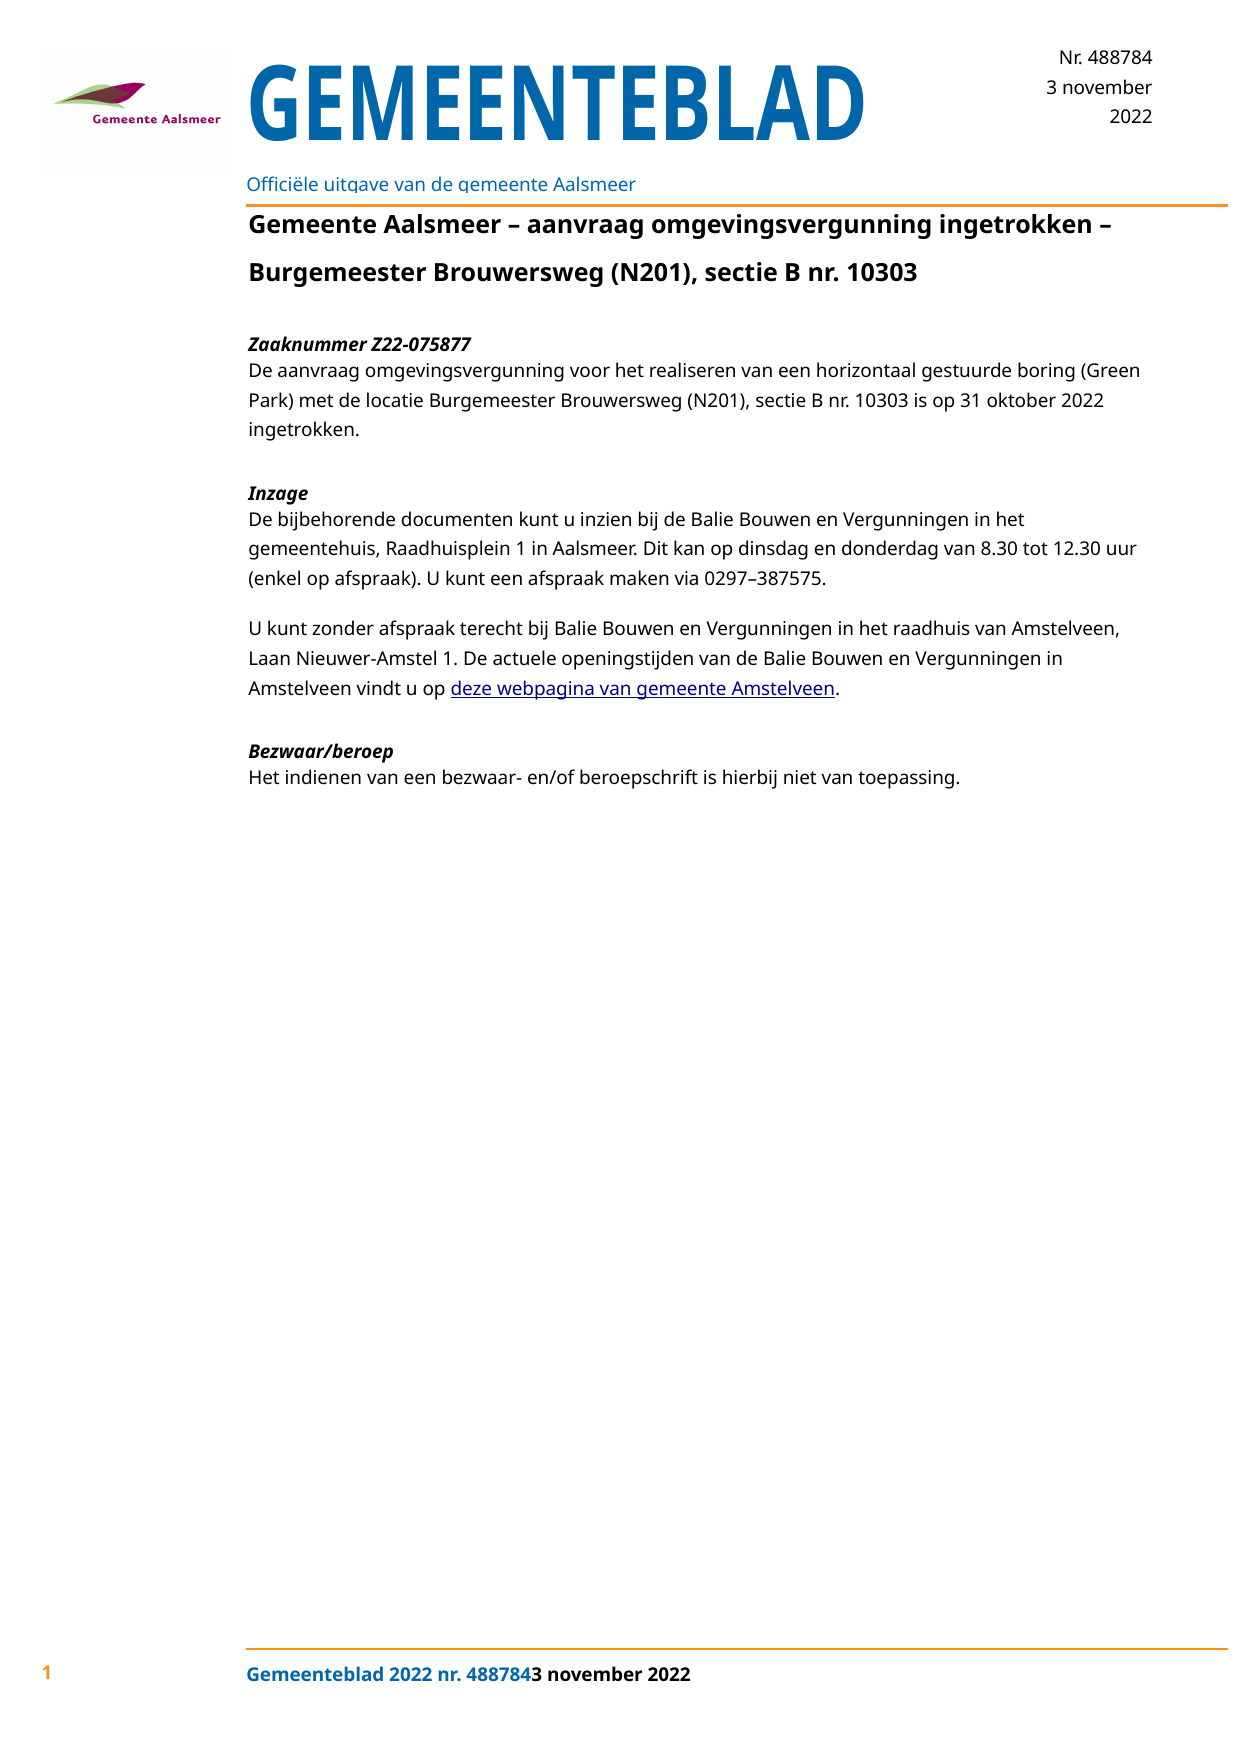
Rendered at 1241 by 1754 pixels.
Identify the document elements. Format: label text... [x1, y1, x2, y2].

text Inzage [248, 480, 1152, 506]
text De bijbehorende documenten kunt u inzien bij de Balie Bouwen en Vergunningen in het gemeentehuis, Raadhuisplein 1 in Aalsmeer. Dit kan op dinsdag en donderdag van 8.30 tot 12.30 uur (enkel op afspraak). U kunt een afspraak maken via 0297–387575. [248, 506, 1152, 591]
text Zaaknummer Z22-075877 [248, 331, 1152, 357]
text Het indienen van een bezwaar- en/of beroepschrift is hierbij niet van toepassing. [248, 764, 1152, 790]
text Bezwaar/beroep [248, 739, 1152, 764]
text De aanvraag omgevingsvergunning voor het realiseren van een horizontaal gestuurde boring (Green Park) met de locatie Burgemeester Brouwersweg (N201), sectie B nr. 10303 is op 31 oktober 2022 ingetrokken. [248, 357, 1152, 442]
picture [41, 47, 231, 172]
text Gemeente Aalsmeer – aanvraag omgevingsvergunning ingetrokken – Burgemeester Brouwersweg (N201), sectie B nr. 10303 [248, 207, 1152, 288]
text U kunt zonder afspraak terecht bij Balie Bouwen en Vergunningen in het raadhuis van Amstelveen, Laan Nieuwer-Amstel 1. De actuele openingstijden van de Balie Bouwen en Vergunningen in Amstelveen vindt u op deze webpagina van gemeente Amstelveen. [248, 616, 1152, 701]
